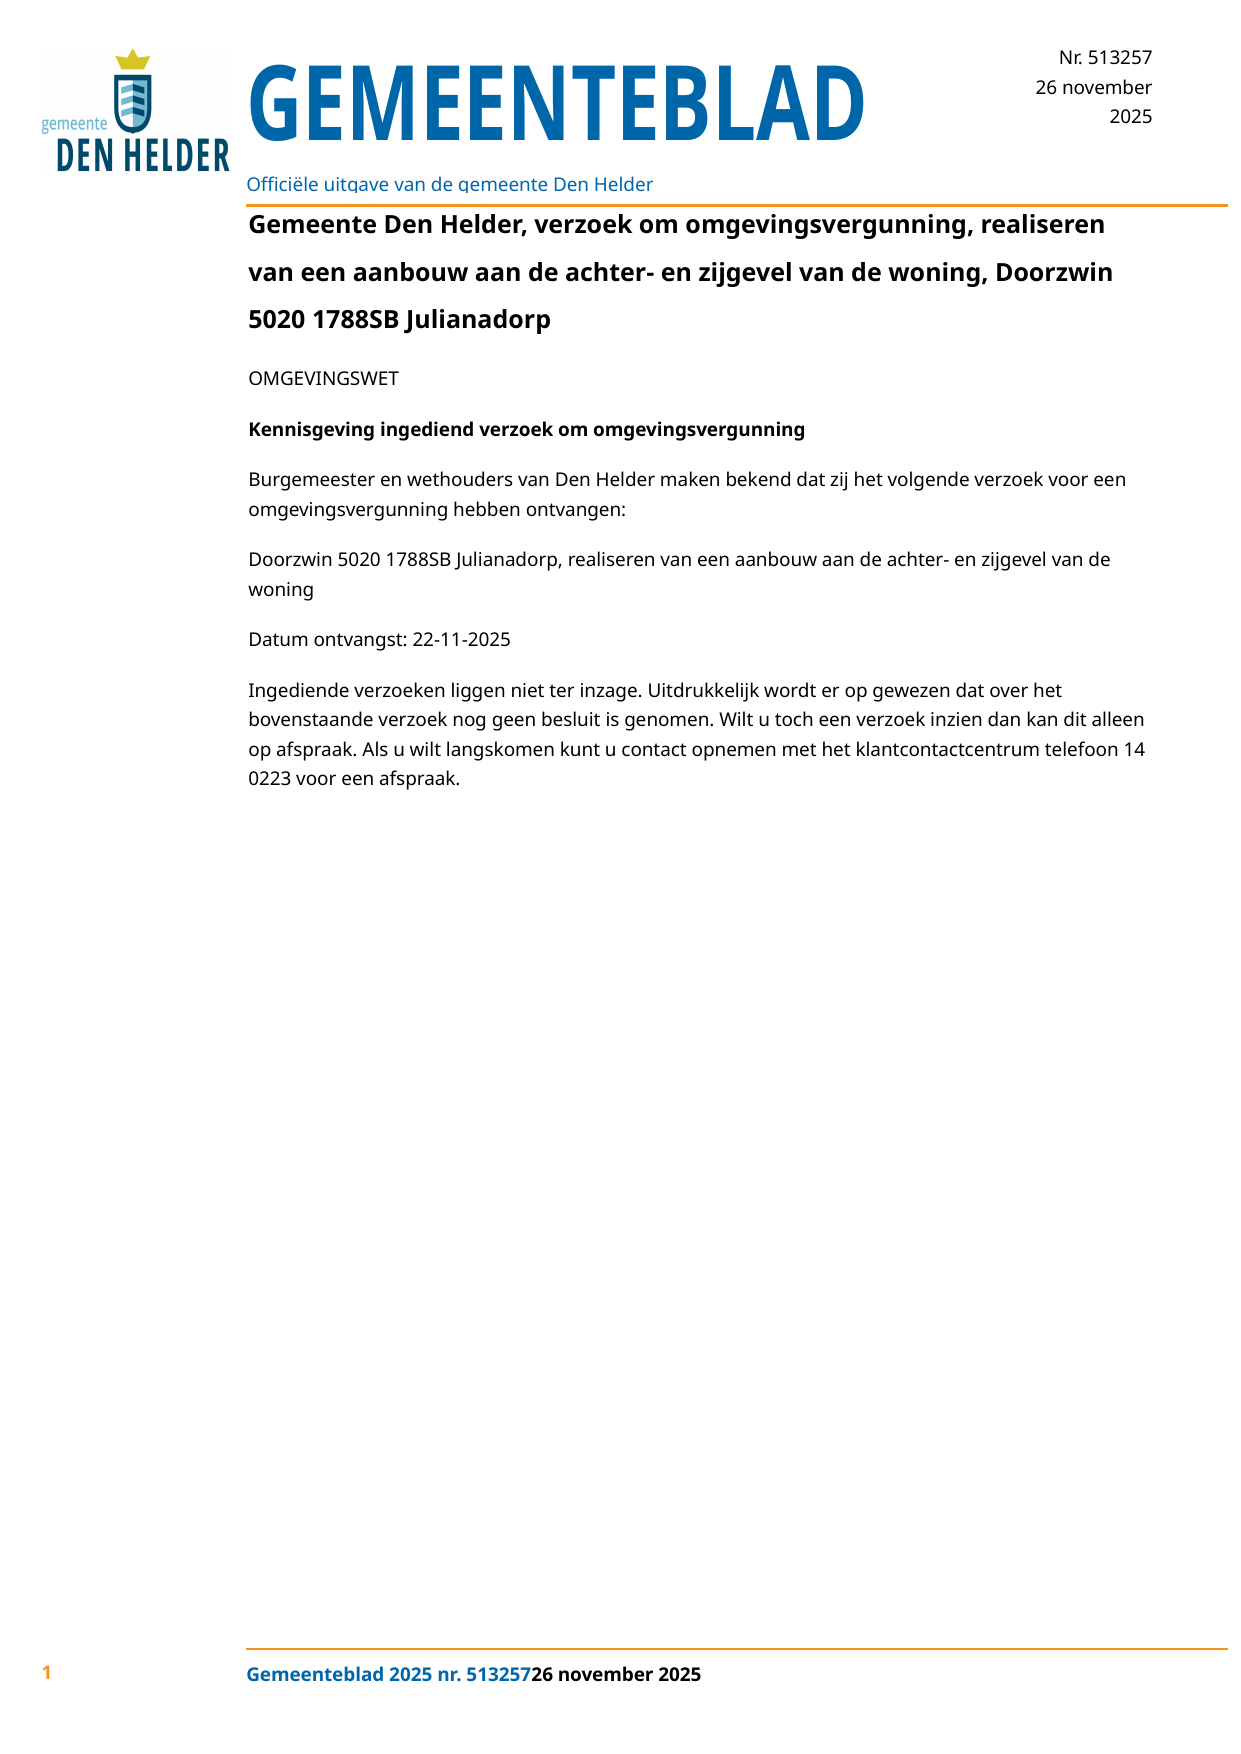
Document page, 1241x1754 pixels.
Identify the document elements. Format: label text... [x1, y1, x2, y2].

text Gemeente Den Helder, verzoek om omgevingsvergunning, realiseren van een aanbouw aan de achter- en zijgevel van de woning, Doorzwin 5020 1788SB Julianadorp [248, 207, 1152, 336]
picture [100, 154, 106, 172]
picture [182, 144, 187, 165]
picture [63, 144, 68, 165]
picture [41, 47, 231, 172]
text Doorzwin 5020 1788SB Julianadorp, realiseren van een aanbouw aan de achter- en zijgevel van de woning [248, 546, 1152, 602]
text Ingediende verzoeken liggen niet ter inzage. Uitdrukkelijk wordt er op gewezen dat over het bovenstaande verzoek nog geen besluit is genomen. Wilt u toch een verzoek inzien dan kan dit alleen op afspraak. Als u wilt langskomen kunt u contact opnemen met het klantcontactcentrum telefoon 14 0223 voor een afspraak. [248, 677, 1152, 791]
picture [130, 157, 135, 172]
text Burgemeester en wethouders van Den Helder maken bekend dat zij het volgende verzoek voor een omgevingsvergunning hebben ontvangen: [248, 466, 1152, 522]
text Datum ontvangst: 22-11-2025 [248, 626, 1152, 652]
picture [220, 160, 224, 172]
text OMGEVINGSWET [248, 366, 1152, 391]
text Kennisgeving ingediend verzoek om omgevingsvergunning [248, 416, 1152, 442]
